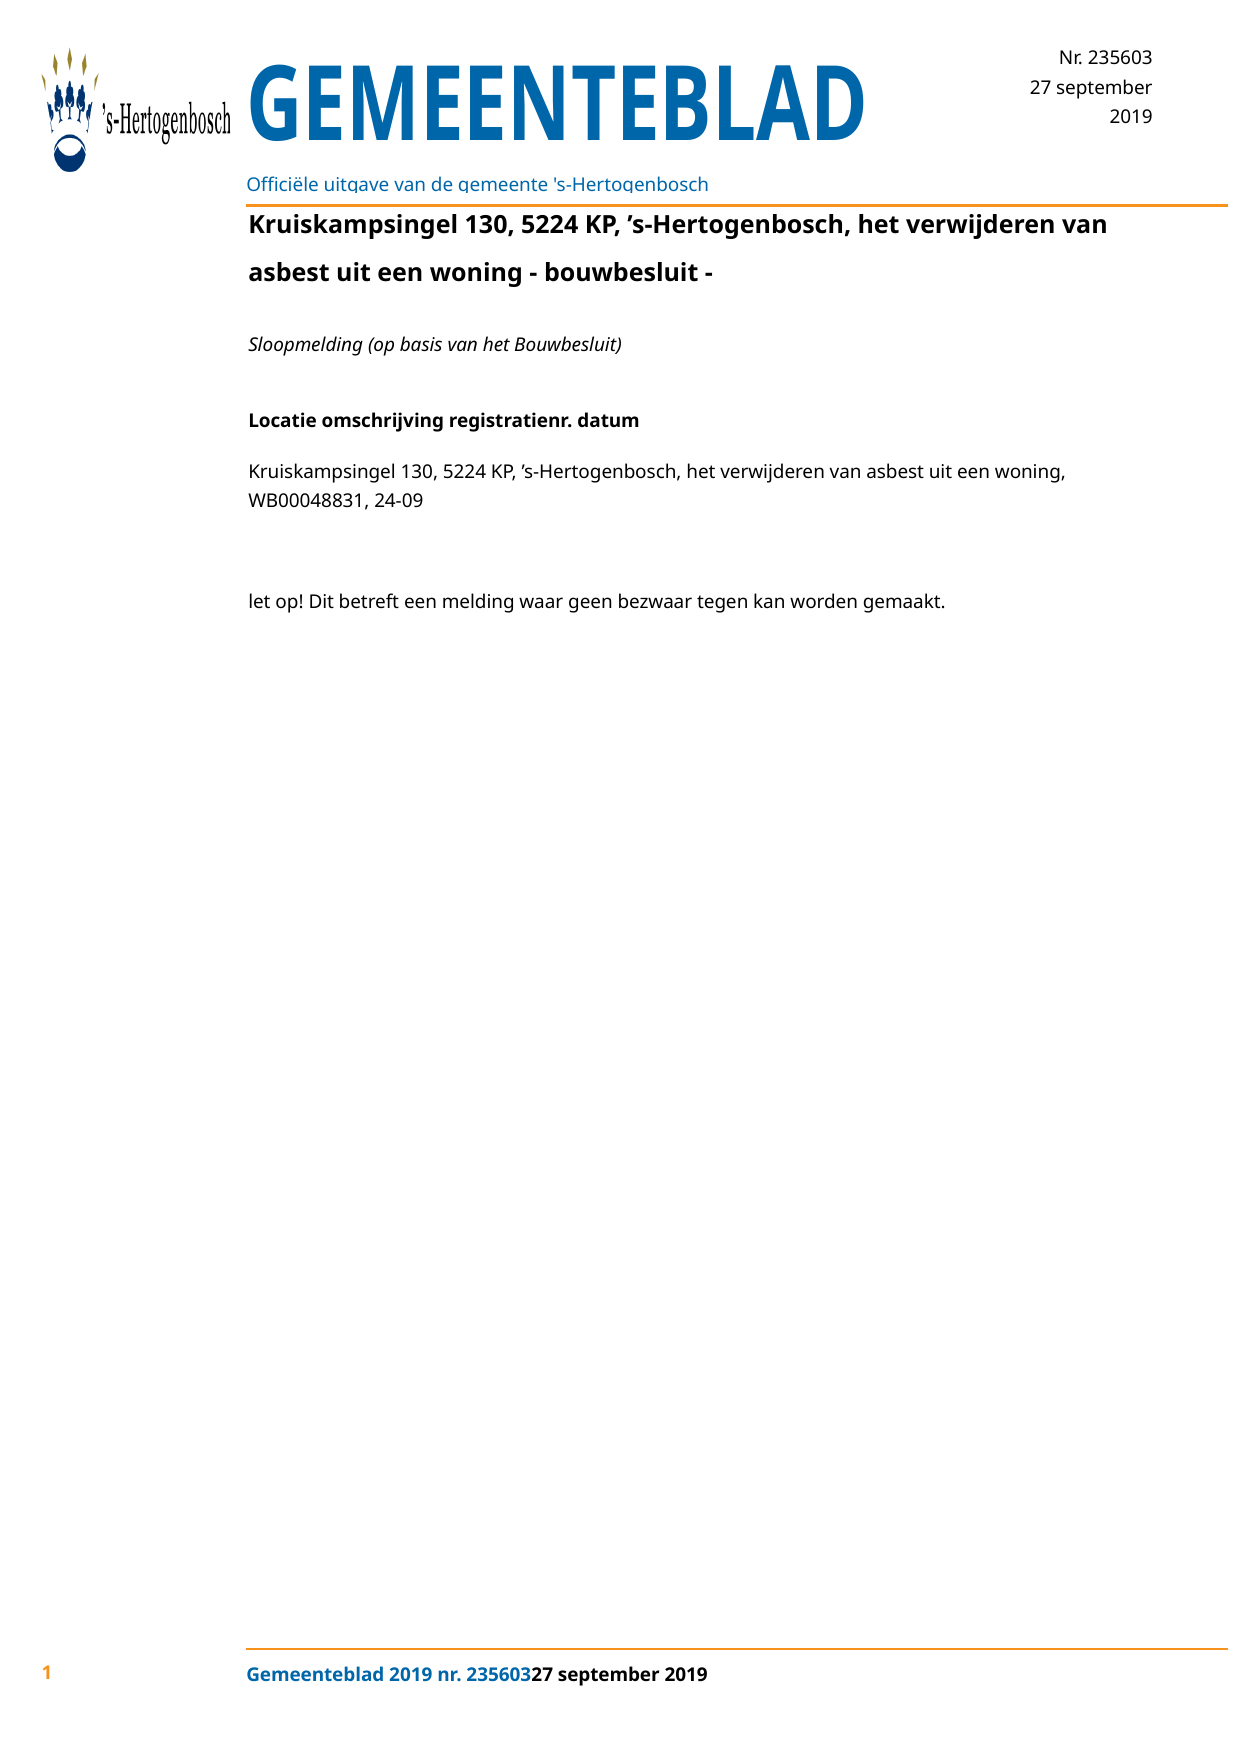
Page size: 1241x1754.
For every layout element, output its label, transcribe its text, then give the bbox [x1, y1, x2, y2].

text Kruiskampsingel 130, 5224 KP, ’s-Hertogenbosch, het verwijderen van asbest uit een woning - bouwbesluit - [248, 207, 1152, 288]
text Sloopmelding (op basis van het Bouwbesluit) [248, 331, 1152, 357]
text let op! Dit betreft een melding waar geen bezwaar tegen kan worden gemaakt. [248, 588, 1152, 614]
picture [41, 47, 231, 172]
text Locatie omschrijving registratienr. datum [248, 408, 1152, 433]
text Kruiskampsingel 130, 5224 KP, ’s-Hertogenbosch, het verwijderen van asbest uit een woning, WB00048831, 24-09 [248, 458, 1152, 513]
